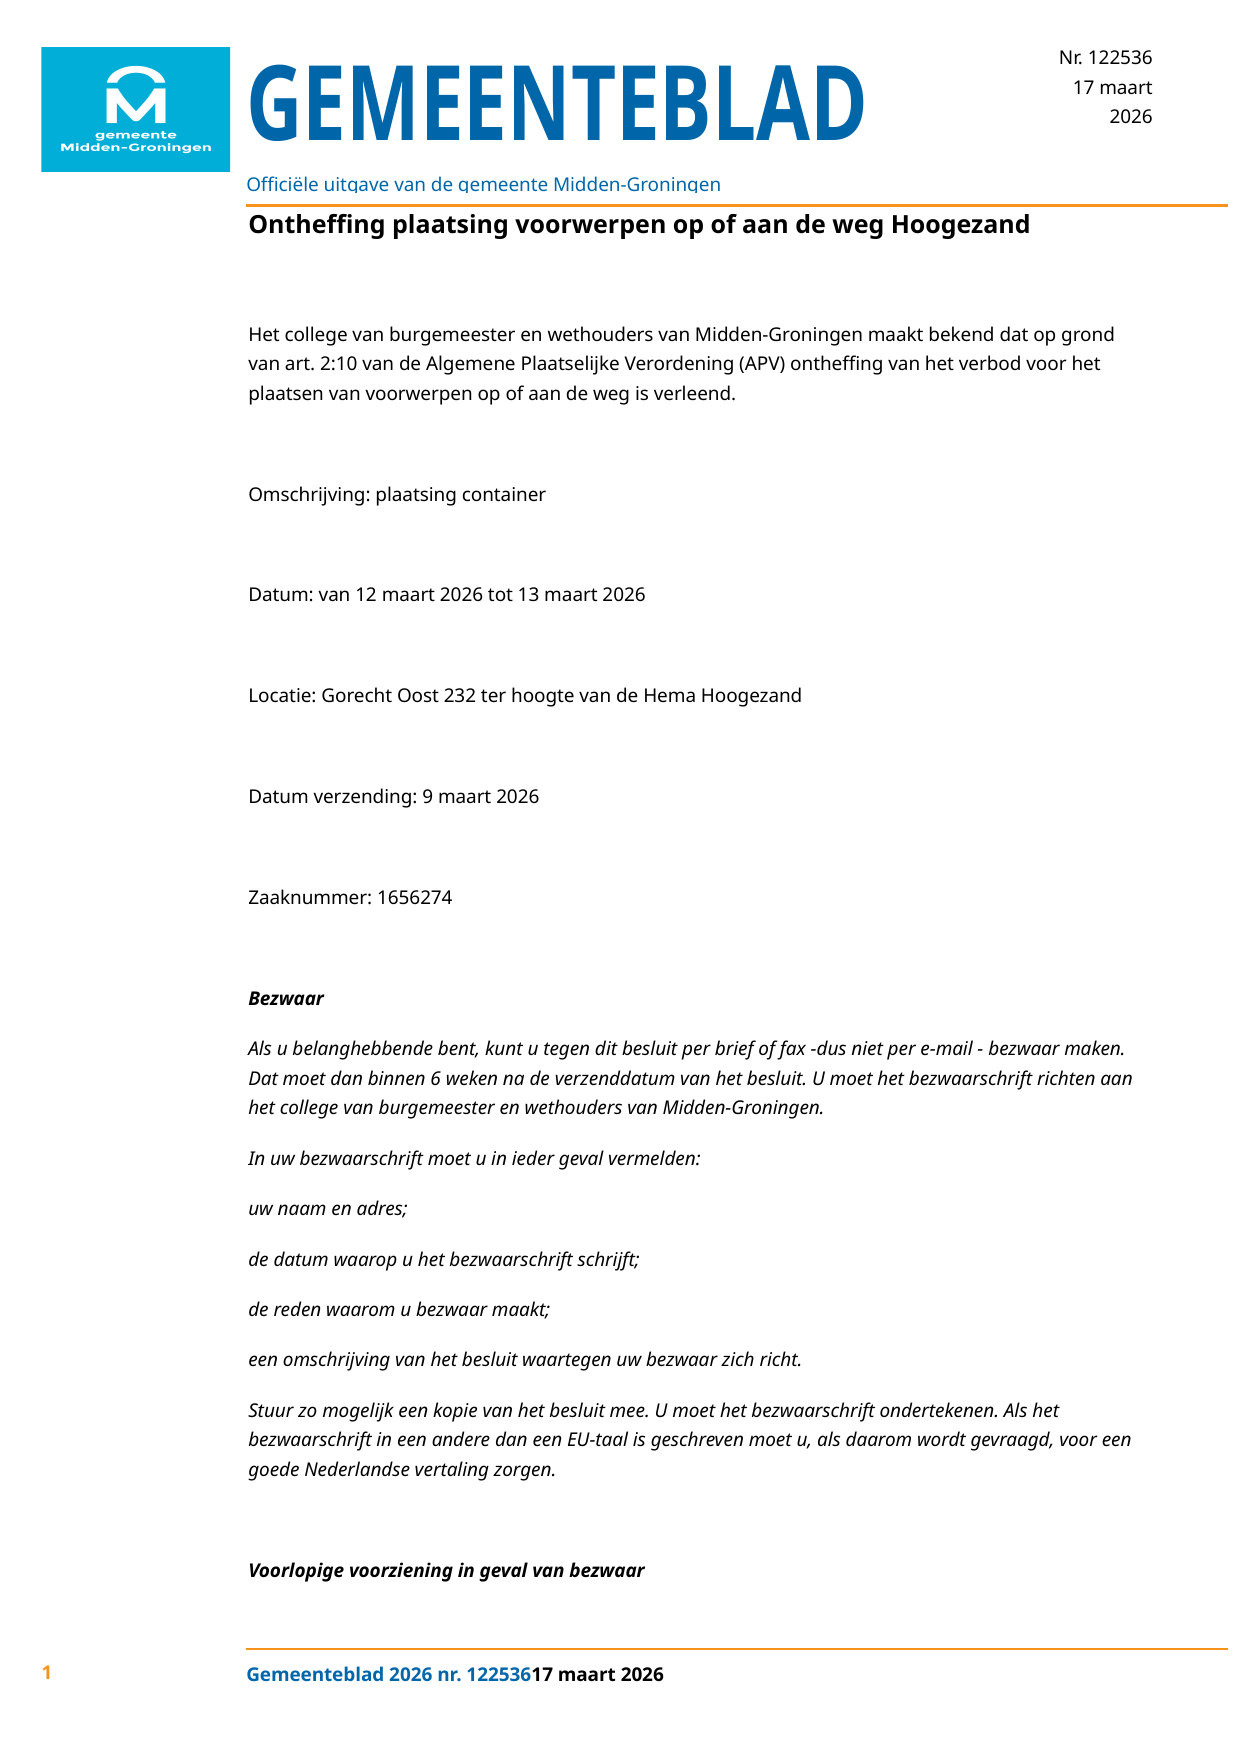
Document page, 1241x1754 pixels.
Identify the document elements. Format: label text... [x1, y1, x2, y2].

text Omschrijving: plaatsing container [248, 481, 1152, 506]
text Bezwaar [248, 985, 1152, 1011]
text een omschrijving van het besluit waartegen uw bezwaar zich richt. [248, 1347, 1152, 1372]
text de reden waarom u bezwaar maakt; [248, 1296, 1152, 1322]
text Als u belanghebbende bent, kunt u tegen dit besluit per brief of fax -dus niet per e-mail - bezwaar maken. Dat moet dan binnen 6 weken na de verzenddatum van het besluit. U moet het bezwaarschrift richten aan het college van burgemeester en wethouders van Midden-Groningen. [248, 1035, 1152, 1120]
text Het college van burgemeester en wethouders van Midden-Groningen maakt bekend dat op grond van art. 2:10 van de Algemene Plaatselijke Verordening (APV) ontheffing van het verbod voor het plaatsen van voorwerpen op of aan de weg is verleend. [248, 321, 1152, 406]
text Stuur zo mogelijk een kopie van het besluit mee. U moet het bezwaarschrift ondertekenen. Als het bezwaarschrift in een andere dan een EU-taal is geschreven moet u, als daarom wordt gevraagd, voor een goede Nederlandse vertaling zorgen. [248, 1397, 1152, 1482]
text uw naam en adres; [248, 1195, 1152, 1221]
picture [107, 89, 165, 122]
text de datum waarop u het bezwaarschrift schrijft; [248, 1246, 1152, 1271]
text Locatie: Gorecht Oost 232 ter hoogte van de Hema Hoogezand [248, 682, 1152, 708]
text Zaaknummer: 1656274 [248, 884, 1152, 910]
text In uw bezwaarschrift moet u in ieder geval vermelden: [248, 1145, 1152, 1171]
text Ontheffing plaatsing voorwerpen op of aan de weg Hoogezand [248, 207, 1152, 241]
text Datum verzending: 9 maart 2026 [248, 783, 1152, 809]
text Voorlopige voorziening in geval van bezwaar [248, 1557, 1152, 1583]
picture [108, 66, 164, 82]
text Datum: van 12 maart 2026 tot 13 maart 2026 [248, 582, 1152, 607]
picture [184, 146, 190, 153]
